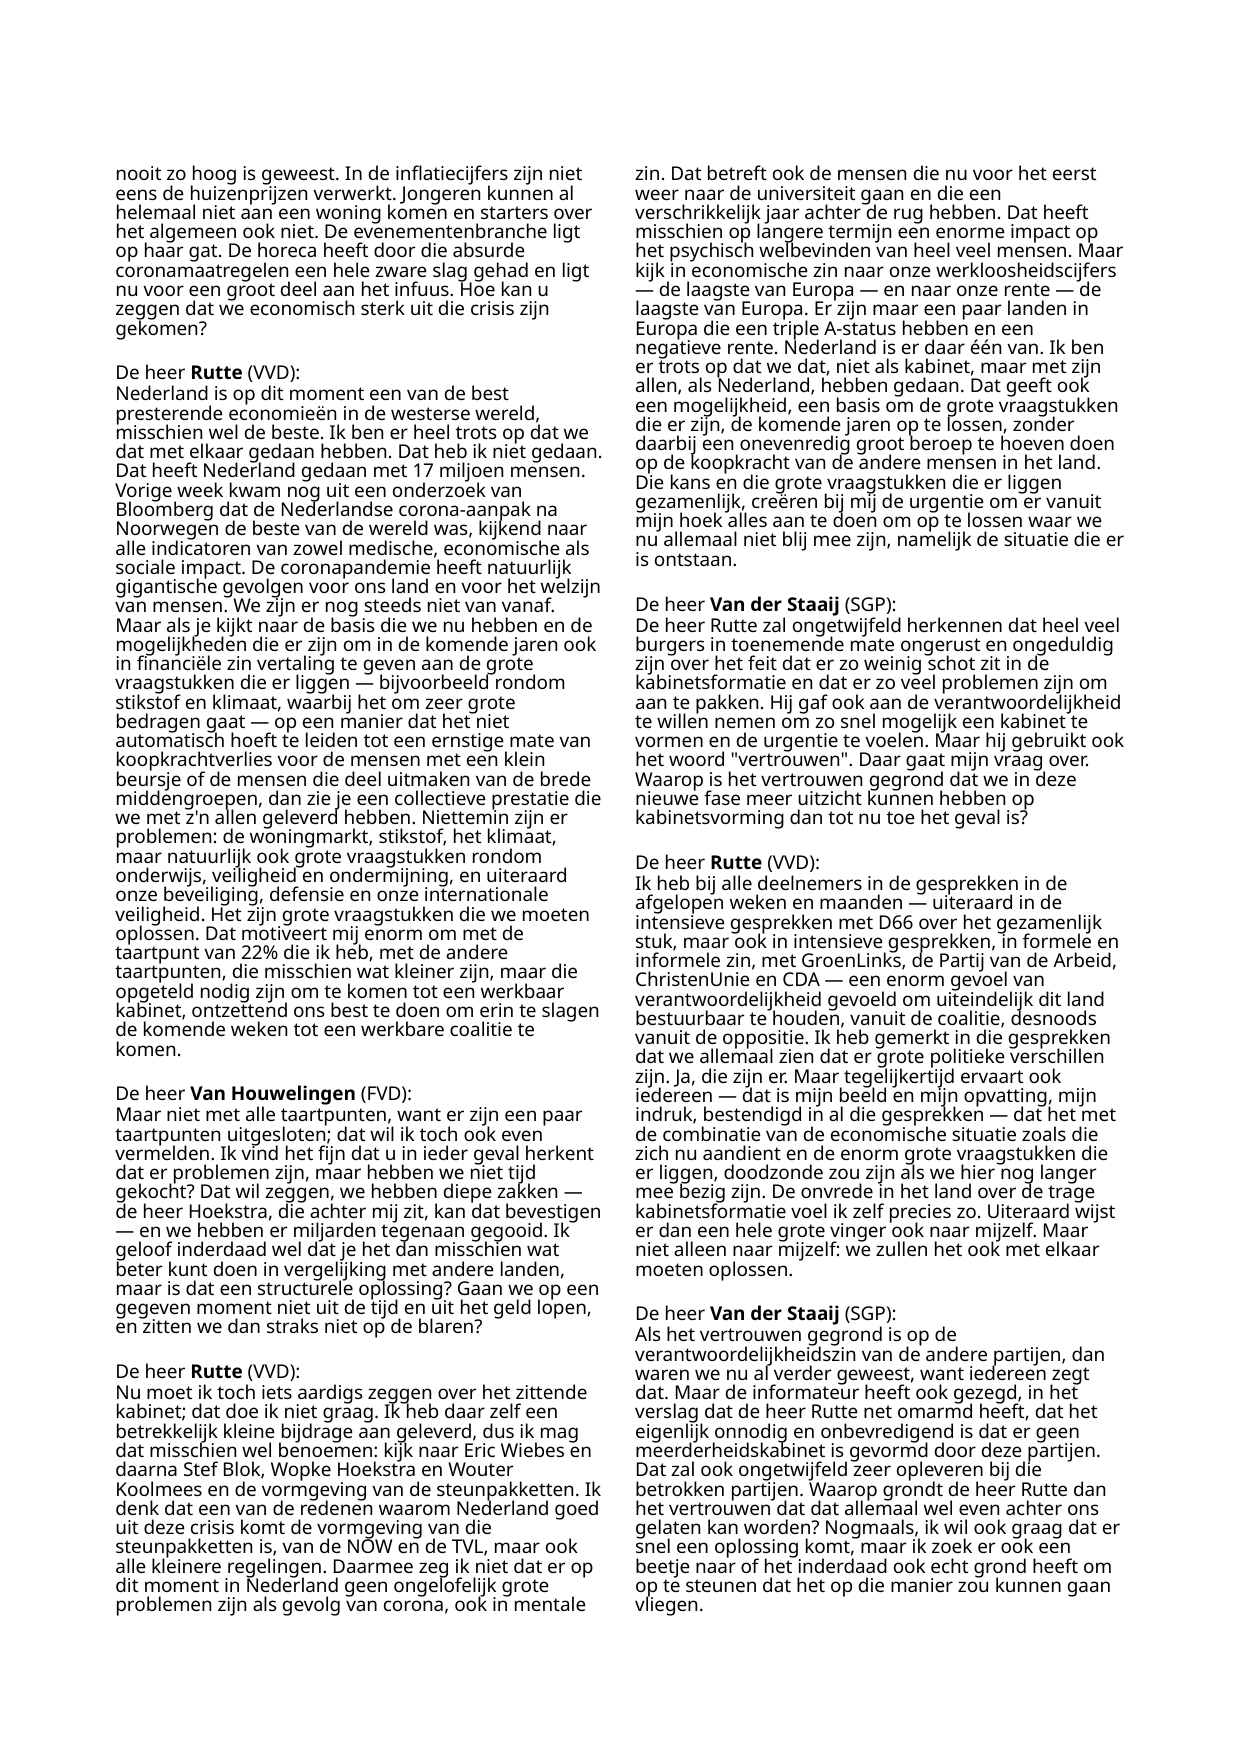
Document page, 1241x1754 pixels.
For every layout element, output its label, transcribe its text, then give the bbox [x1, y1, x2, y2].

text De heer Rutte (VVD): [635, 849, 1125, 875]
text De heer Van der Staaij (SGP): [635, 591, 1125, 617]
text De heer Van der Staaij (SGP): [635, 1301, 1125, 1326]
text Ik heb bij alle deelnemers in de gesprekken in de afgelopen weken en maanden — uiteraard in de intensieve gesprekken met D66 over het gezamenlijk stuk, maar ook in intensieve gesprekken, in formele en informele zin, met GroenLinks, de Partij van de Arbeid, ChristenUnie en CDA — een enorm gevoel van verantwoordelijkheid gevoeld om uiteindelijk dit land bestuurbaar te houden, vanuit de coalitie, desnoods vanuit de oppositie. Ik heb gemerkt in die gesprekken dat we allemaal zien dat er grote politieke verschillen zijn. Ja, die zijn er. Maar tegelijkertijd ervaart ook iedereen — dat is mijn beeld en mijn opvatting, mijn indruk, bestendigd in al die gesprekken — dat het met de combinatie van de economische situatie zoals die zich nu aandient en de enorm grote vraagstukken die er liggen, doodzonde zou zijn als we hier nog langer mee bezig zijn. De onvrede in het land over de trage kabinetsformatie voel ik zelf precies zo. Uiteraard wijst er dan een hele grote vinger ook naar mijzelf. Maar niet alleen naar mijzelf: we zullen het ook met elkaar moeten oplossen. [635, 875, 1125, 1280]
text Nederland is op dit moment een van de best presterende economieën in de westerse wereld, misschien wel de beste. Ik ben er heel trots op dat we dat met elkaar gedaan hebben. Dat heb ik niet gedaan. Dat heeft Nederland gedaan met 17 miljoen mensen. Vorige week kwam nog uit een onderzoek van Bloomberg dat de Nederlandse corona-aanpak na Noorwegen de beste van de wereld was, kijkend naar alle indicatoren van zowel medische, economische als sociale impact. De coronapandemie heeft natuurlijk gigantische gevolgen voor ons land en voor het welzijn van mensen. We zijn er nog steeds niet van vanaf. Maar als je kijkt naar de basis die we nu hebben en de mogelijkheden die er zijn om in de komende jaren ook in financiële zin vertaling te geven aan de grote vraagstukken die er liggen — bijvoorbeeld rondom stikstof en klimaat, waarbij het om zeer grote bedragen gaat — op een manier dat het niet automatisch hoeft te leiden tot een ernstige mate van koopkrachtverlies voor de mensen met een klein beursje of de mensen die deel uitmaken van de brede middengroepen, dan zie je een collectieve prestatie die we met z'n allen geleverd hebben. Niettemin zijn er problemen: de woningmarkt, stikstof, het klimaat, maar natuurlijk ook grote vraagstukken rondom onderwijs, veiligheid en ondermijning, en uiteraard onze beveiliging, defensie en onze internationale veiligheid. Het zijn grote vraagstukken die we moeten oplossen. Dat motiveert mij enorm om met de taartpunt van 22% die ik heb, met de andere taartpunten, die misschien wat kleiner zijn, maar die opgeteld nodig zijn om te komen tot een werkbaar kabinet, ontzettend ons best te doen om erin te slagen de komende weken tot een werkbare coalitie te komen. [115, 385, 605, 1060]
text De heer Van Houwelingen (FVD): [115, 1081, 605, 1106]
text Als het vertrouwen gegrond is op de verantwoordelijkheidszin van de andere partijen, dan waren we nu al verder geweest, want iedereen zegt dat. Maar de informateur heeft ook gezegd, in het verslag dat de heer Rutte net omarmd heeft, dat het eigenlijk onnodig en onbevredigend is dat er geen meerderheidskabinet is gevormd door deze partijen. Dat zal ook ongetwijfeld zeer opleveren bij die betrokken partijen. Waarop grondt de heer Rutte dan het vertrouwen dat dat allemaal wel even achter ons gelaten kan worden? Nogmaals, ik wil ook graag dat er snel een oplossing komt, maar ik zoek er ook een beetje naar of het inderdaad ook echt grond heeft om op te steunen dat het op die manier zou kunnen gaan vliegen. [635, 1326, 1125, 1615]
text De heer Rutte (VVD): [115, 359, 605, 385]
text Maar niet met alle taartpunten, want er zijn een paar taartpunten uitgesloten; dat wil ik toch ook even vermelden. Ik vind het fijn dat u in ieder geval herkent dat er problemen zijn, maar hebben we niet tijd gekocht? Dat wil zeggen, we hebben diepe zakken — de heer Hoekstra, die achter mij zit, kan dat bevestigen — en we hebben er miljarden tegenaan gegooid. Ik geloof inderdaad wel dat je het dan misschien wat beter kunt doen in vergelijking met andere landen, maar is dat een structurele oplossing? Gaan we op een gegeven moment niet uit de tijd en uit het geld lopen, en zitten we dan straks niet op de blaren? [115, 1106, 605, 1338]
text nooit zo hoog is geweest. In de inflatiecijfers zijn niet eens de huizenprijzen verwerkt. Jongeren kunnen al helemaal niet aan een woning komen en starters over het algemeen ook niet. De evenementenbranche ligt op haar gat. De horeca heeft door die absurde coronamaatregelen een hele zware slag gehad en ligt nu voor een groot deel aan het infuus. Hoe kan u zeggen dat we economisch sterk uit die crisis zijn gekomen? [115, 165, 605, 339]
text Nu moet ik toch iets aardigs zeggen over het zittende kabinet; dat doe ik niet graag. Ik heb daar zelf een betrekkelijk kleine bijdrage aan geleverd, dus ik mag dat misschien wel benoemen: kijk naar Eric Wiebes en daarna Stef Blok, Wopke Hoekstra en Wouter Koolmees en de vormgeving van de steunpakketten. Ik denk dat een van de redenen waarom Nederland goed uit deze crisis komt de vormgeving van die steunpakketten is, van de NOW en de TVL, maar ook alle kleinere regelingen. Daarmee zeg ik niet dat er op dit moment in Nederland geen ongelofelijk grote problemen zijn als gevolg van corona, ook in mentale [115, 1384, 605, 1615]
text De heer Rutte zal ongetwijfeld herkennen dat heel veel burgers in toenemende mate ongerust en ongeduldig zijn over het feit dat er zo weinig schot zit in de kabinetsformatie en dat er zo veel problemen zijn om aan te pakken. Hij gaf ook aan de verantwoordelijkheid te willen nemen om zo snel mogelijk een kabinet te vormen en de urgentie te voelen. Maar hij gebruikt ook het woord "vertrouwen". Daar gaat mijn vraag over. Waarop is het vertrouwen gegrond dat we in deze nieuwe fase meer uitzicht kunnen hebben op kabinetsvorming dan tot nu toe het geval is? [635, 617, 1125, 828]
text zin. Dat betreft ook de mensen die nu voor het eerst weer naar de universiteit gaan en die een verschrikkelijk jaar achter de rug hebben. Dat heeft misschien op langere termijn een enorme impact op het psychisch welbevinden van heel veel mensen. Maar kijk in economische zin naar onze werkloosheidscijfers — de laagste van Europa — en naar onze rente — de laagste van Europa. Er zijn maar een paar landen in Europa die een triple A-status hebben en een negatieve rente. Nederland is er daar één van. Ik ben er trots op dat we dat, niet als kabinet, maar met zijn allen, als Nederland, hebben gedaan. Dat geeft ook een mogelijkheid, een basis om de grote vraagstukken die er zijn, de komende jaren op te lossen, zonder daarbij een onevenredig groot beroep te hoeven doen op de koopkracht van de andere mensen in het land. Die kans en die grote vraagstukken die er liggen gezamenlijk, creëren bij mij de urgentie om er vanuit mijn hoek alles aan te doen om op te lossen waar we nu allemaal niet blij mee zijn, namelijk de situatie die er is ontstaan. [635, 165, 1125, 570]
text De heer Rutte (VVD): [115, 1358, 605, 1384]
